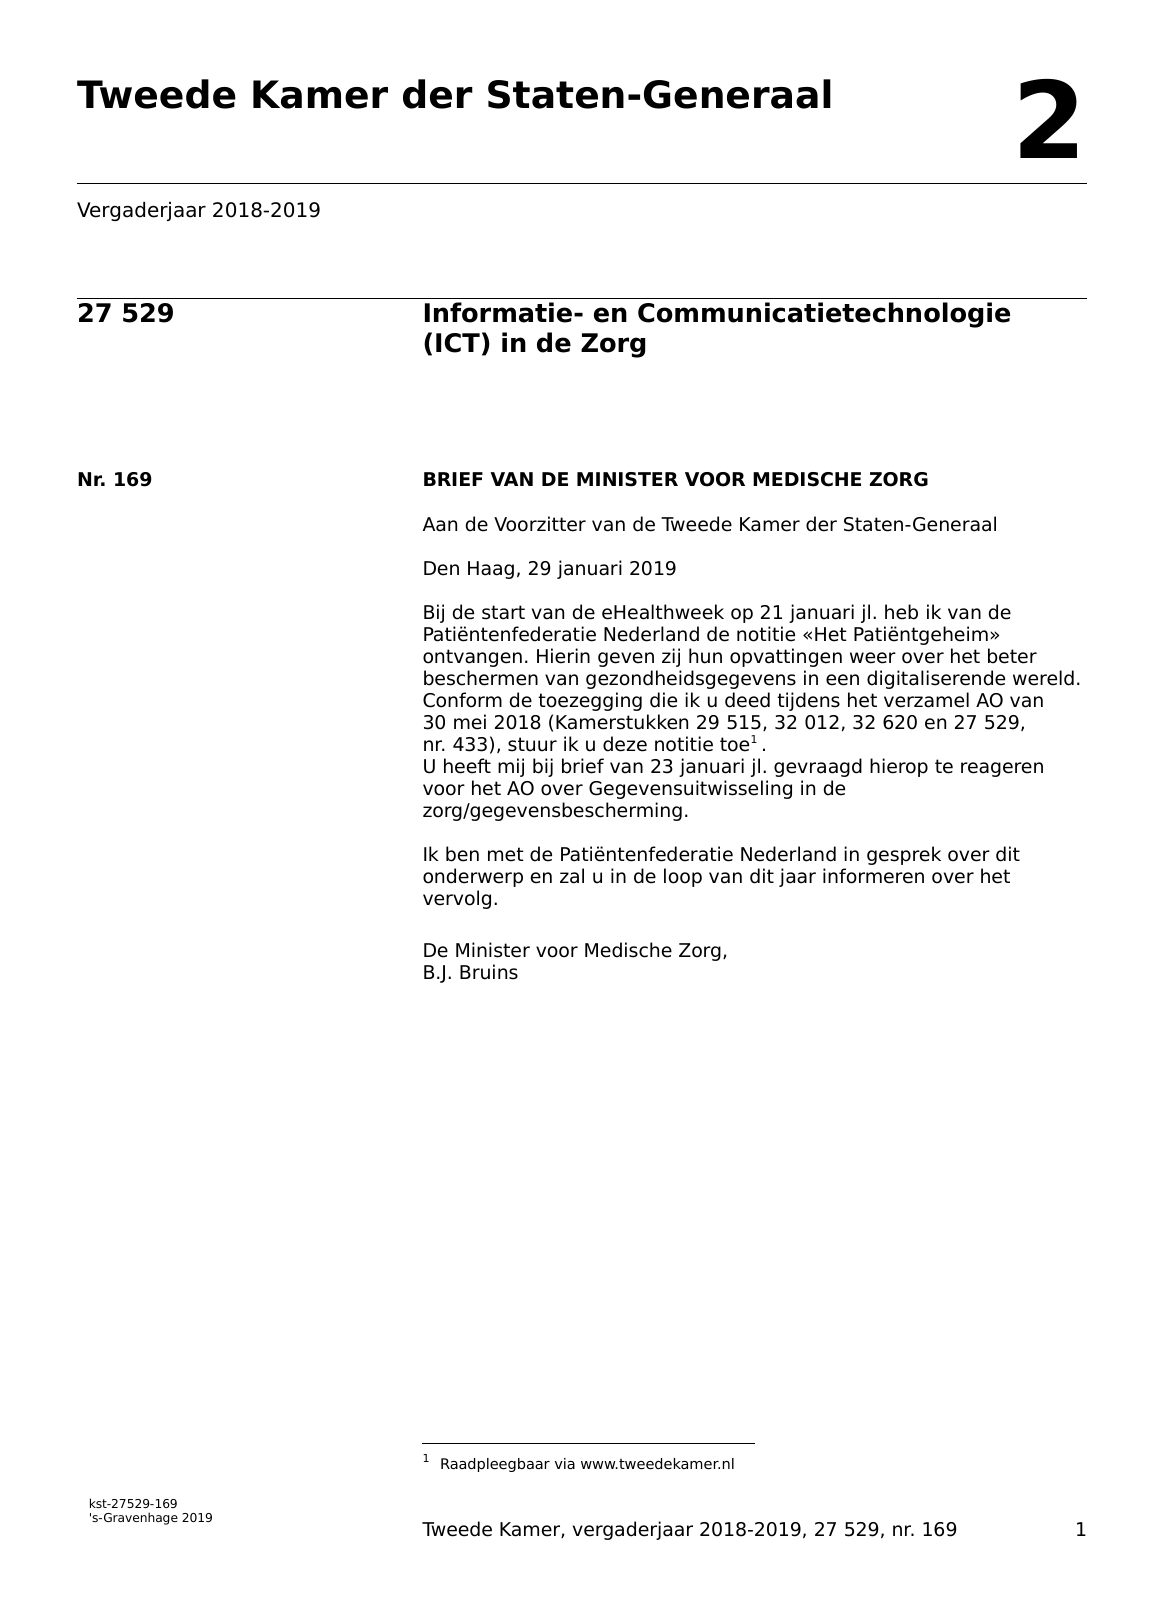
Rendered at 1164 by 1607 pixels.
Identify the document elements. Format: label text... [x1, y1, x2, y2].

text 's-Gravenhage 2019 [88, 1511, 323, 1525]
text U heeft mij bij brief van 23 januari jl. gevraagd hierop te reageren voor het AO over Gegevensuitwisseling in de zorg/gegevensbescherming. [422, 756, 1087, 822]
text Ik ben met de Patiëntenfederatie Nederland in gesprek over dit onderwerp en zal u in de loop van dit jaar informeren over het vervolg. [422, 844, 1087, 910]
table_cell Vergaderjaar 2018-2019 [77, 184, 1087, 298]
subtitle Nr. 169 BRIEF VAN DE MINISTER VOOR MEDISCHE ZORG [77, 469, 1087, 491]
text Aan de Voorzitter van de Tweede Kamer der Staten-Generaal [422, 513, 1087, 536]
text De Minister voor Medische Zorg, B.J. Bruins [422, 940, 1087, 984]
table_header Tweede Kamer der Staten-Generaal [77, 59, 886, 183]
table_header 2 [886, 59, 1087, 183]
text Den Haag, 29 januari 2019 [422, 558, 1087, 580]
text kst-27529-169 [88, 1497, 323, 1511]
subtitle 27 529 Informatie- en Communicatietechnologie (ICT) in de Zorg [77, 299, 1087, 358]
text Raadpleegbaar via www.tweedekamer.nl [422, 1452, 1087, 1474]
text Bij de start van de eHealthweek op 21 januari jl. heb ik van de Patiëntenfederatie Nederland de notitie «Het Patiëntgeheim» ontvangen. Hierin geven zij hun opvattingen weer over het beter beschermen van gezondheidsgegevens in een digitaliserende wereld. Conform de toezegging die ik u deed tijdens het verzamel AO van 30 mei 2018 (Kamerstukken 29 515, 32 012, 32 620 en 27 529, nr. 433), stuur ik u deze notitie toe. [422, 602, 1087, 756]
